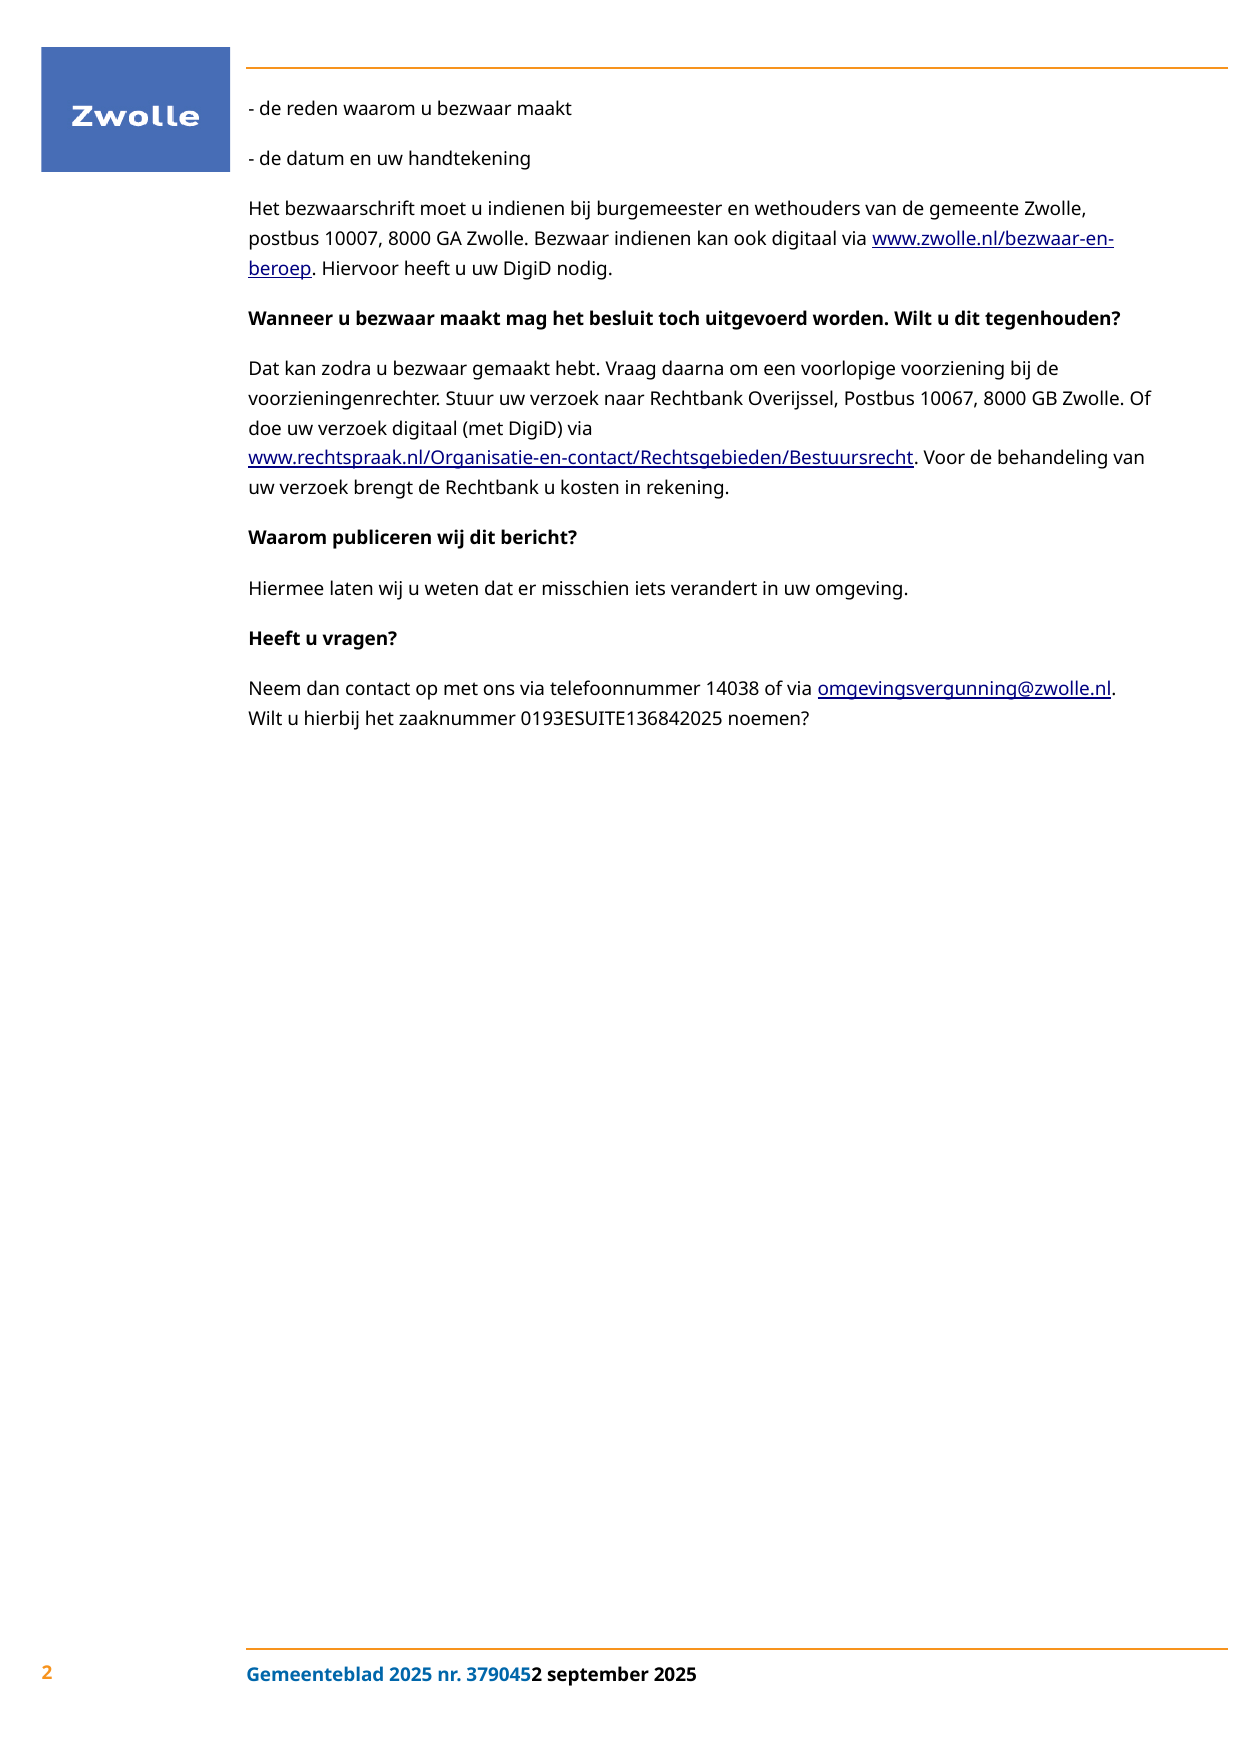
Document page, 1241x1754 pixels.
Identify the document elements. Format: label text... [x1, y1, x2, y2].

text Waarom publiceren wij dit bericht? [248, 524, 1152, 550]
text Het bezwaarschrift moet u indienen bij burgemeester en wethouders van de gemeente Zwolle, postbus 10007, 8000 GA Zwolle. Bezwaar indienen kan ook digitaal via www.zwolle.nl/bezwaar-en-beroep. Hiervoor heeft u uw DigiD nodig. [248, 196, 1152, 281]
picture [41, 47, 231, 172]
text Heeft u vragen? [248, 625, 1152, 651]
text Neem dan contact op met ons via telefoonnummer 14038 of via omgevingsvergunning@zwolle.nl. Wilt u hierbij het zaaknummer 0193ESUITE136842025 noemen? [248, 676, 1152, 731]
text - de reden waarom u bezwaar maakt [248, 95, 1152, 121]
text Hiermee laten wij u weten dat er misschien iets verandert in uw omgeving. [248, 575, 1152, 601]
text Wanneer u bezwaar maakt mag het besluit toch uitgevoerd worden. Wilt u dit tegenhouden? [248, 305, 1152, 331]
text Dat kan zodra u bezwaar gemaakt hebt. Vraag daarna om een voorlopige voorziening bij de voorzieningenrechter. Stuur uw verzoek naar Rechtbank Overijssel, Postbus 10067, 8000 GB Zwolle. Of doe uw verzoek digitaal (met DigiD) via www.rechtspraak.nl/Organisatie-en-contact/Rechtsgebieden/Bestuursrecht. Voor de behandeling van uw verzoek brengt de Rechtbank u kosten in rekening. [248, 356, 1152, 500]
text - de datum en uw handtekening [248, 145, 1152, 171]
